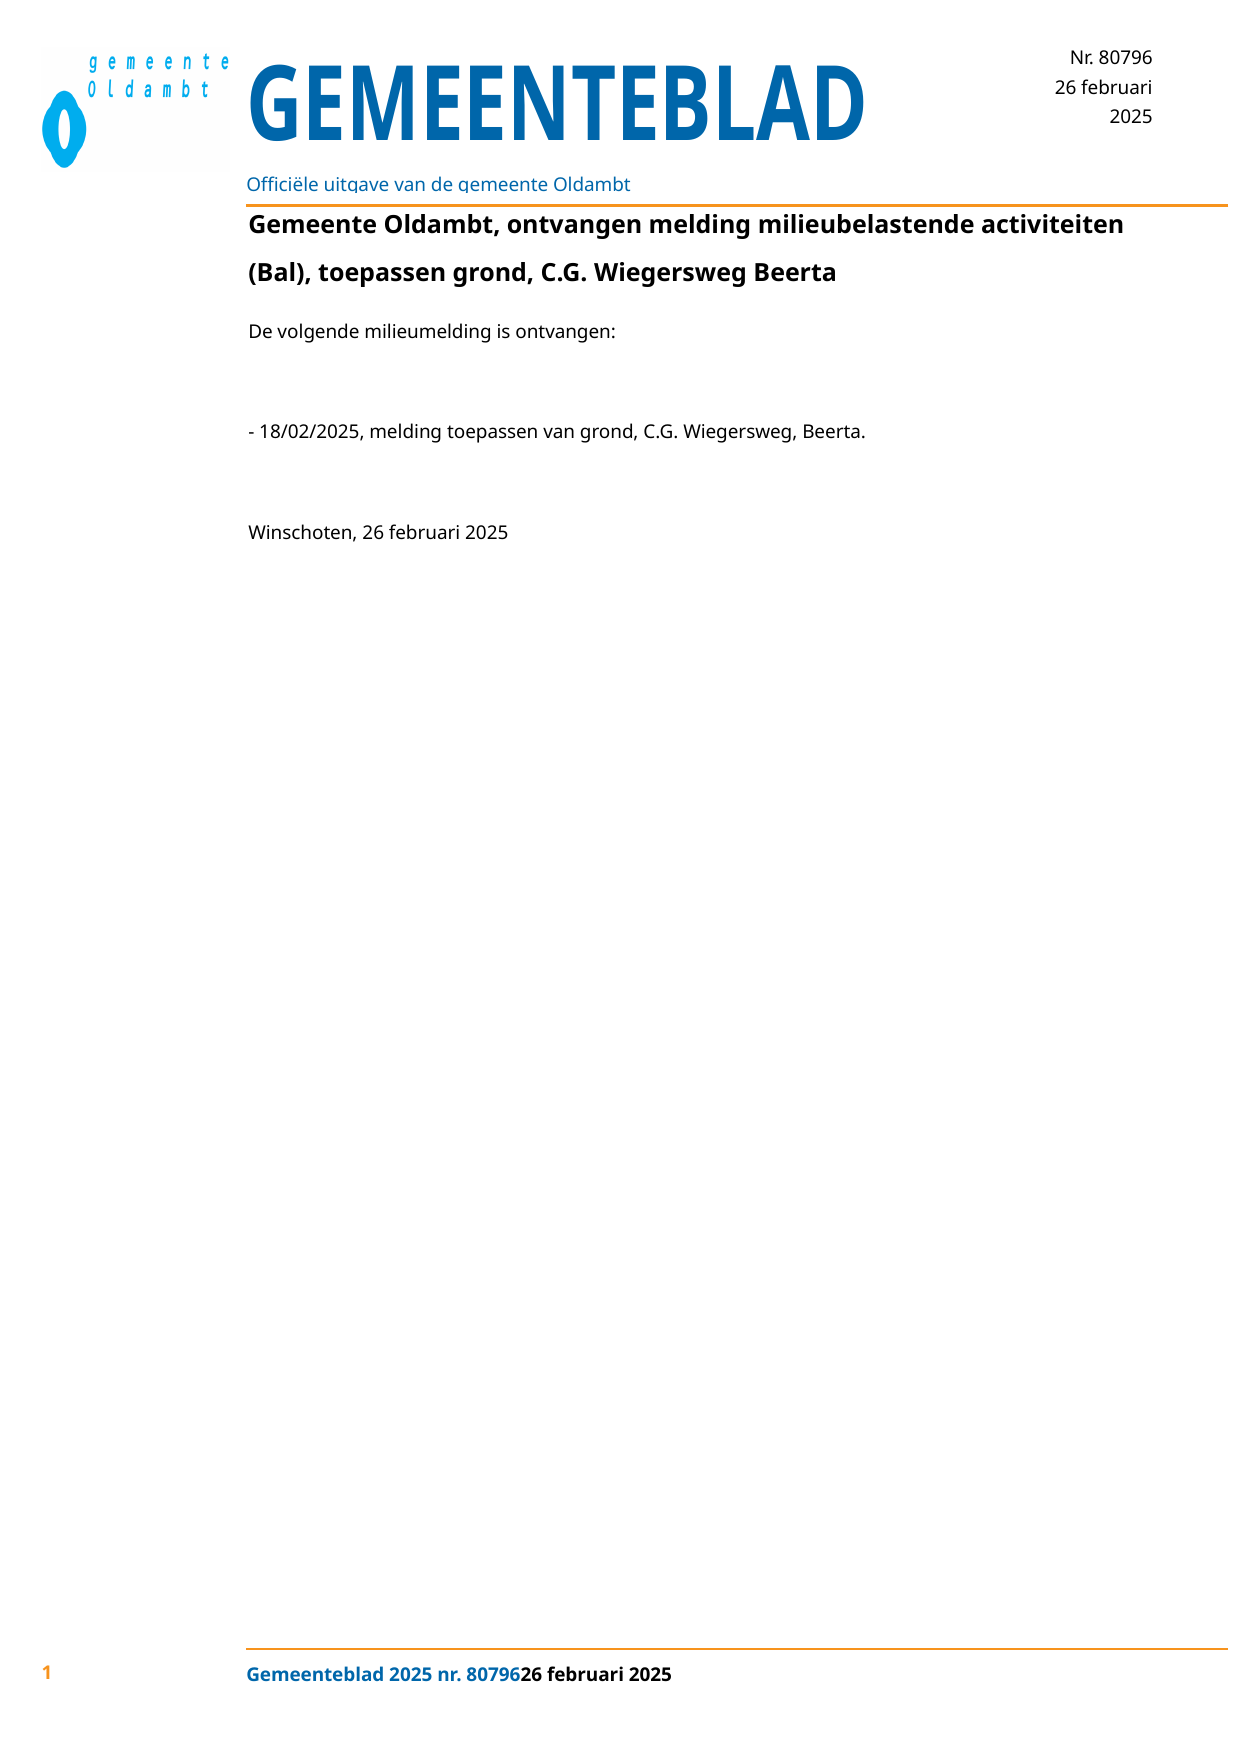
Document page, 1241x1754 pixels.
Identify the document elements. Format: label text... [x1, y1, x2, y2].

picture [41, 47, 231, 172]
text Winschoten, 26 februari 2025 [248, 519, 1152, 545]
text De volgende milieumelding is ontvangen: [248, 318, 1152, 344]
text - 18/02/2025, melding toepassen van grond, C.G. Wiegersweg, Beerta. [248, 419, 1152, 444]
text Gemeente Oldambt, ontvangen melding milieubelastende activiteiten (Bal), toepassen grond, C.G. Wiegersweg Beerta [248, 207, 1152, 288]
